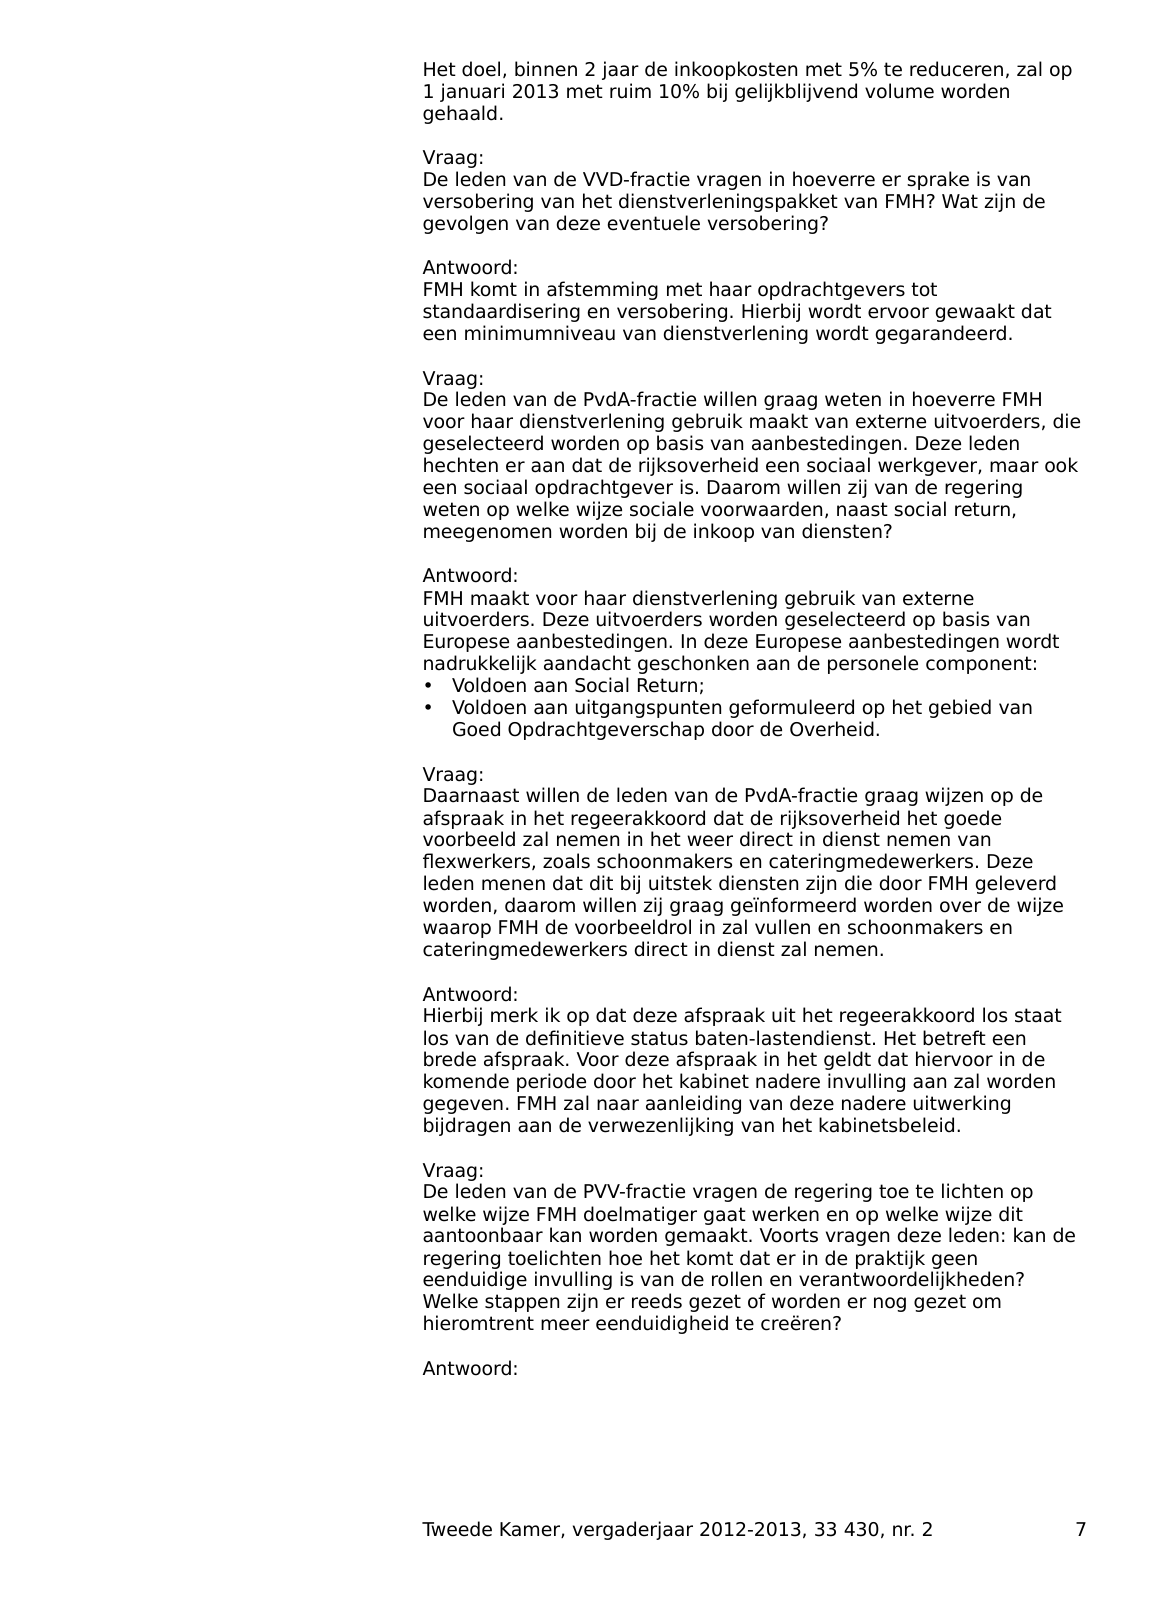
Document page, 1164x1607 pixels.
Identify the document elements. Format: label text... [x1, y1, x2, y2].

text De leden van de VVD-fractie vragen in hoeverre er sprake is van versobering van het dienstverleningspakket van FMH? Wat zijn de gevolgen van deze eventuele versobering? [422, 169, 1087, 235]
text Antwoord: [422, 257, 1087, 279]
text FMH komt in afstemming met haar opdrachtgevers tot standaardisering en versobering. Hierbij wordt ervoor gewaakt dat een minimumniveau van dienstverlening wordt gegarandeerd. [422, 279, 1087, 345]
text FMH maakt voor haar dienstverlening gebruik van externe uitvoerders. Deze uitvoerders worden geselecteerd op basis van Europese aanbestedingen. In deze Europese aanbestedingen wordt nadrukkelijk aandacht geschonken aan de personele component: [422, 587, 1087, 675]
text Vraag: [422, 147, 1087, 169]
text Antwoord: [422, 1357, 1087, 1379]
text Daarnaast willen de leden van de PvdA-fractie graag wijzen op de afspraak in het regeerakkoord dat de rijksoverheid het goede voorbeeld zal nemen in het weer direct in dienst nemen van flexwerkers, zoals schoonmakers en cateringmedewerkers. Deze leden menen dat dit bij uitstek diensten zijn die door FMH geleverd worden, daarom willen zij graag geïnformeerd worden over de wijze waarop FMH de voorbeeldrol in zal vullen en schoonmakers en cateringmedewerkers direct in dienst zal nemen. [422, 785, 1087, 961]
text Vraag: [422, 763, 1087, 785]
text Vraag: [422, 1159, 1087, 1181]
text De leden van de PVV-fractie vragen de regering toe te lichten op welke wijze FMH doelmatiger gaat werken en op welke wijze dit aantoonbaar kan worden gemaakt. Voorts vragen deze leden: kan de regering toelichten hoe het komt dat er in de praktijk geen eenduidige invulling is van de rollen en verantwoordelijkheden? Welke stappen zijn er reeds gezet of worden er nog gezet om hieromtrent meer eenduidigheid te creëren? [422, 1181, 1087, 1335]
text Het doel, binnen 2 jaar de inkoopkosten met 5% te reduceren, zal op 1 januari 2013 met ruim 10% bij gelijkblijvend volume worden gehaald. [422, 59, 1087, 125]
text • Voldoen aan Social Return; [422, 675, 1087, 697]
text Antwoord: [422, 565, 1087, 587]
text De leden van de PvdA-fractie willen graag weten in hoeverre FMH voor haar dienstverlening gebruik maakt van externe uitvoerders, die geselecteerd worden op basis van aanbestedingen. Deze leden hechten er aan dat de rijksoverheid een sociaal werkgever, maar ook een sociaal opdrachtgever is. Daarom willen zij van de regering weten op welke wijze sociale voorwaarden, naast social return, meegenomen worden bij de inkoop van diensten? [422, 389, 1087, 543]
text Antwoord: [422, 983, 1087, 1005]
text Vraag: [422, 367, 1087, 389]
text Hierbij merk ik op dat deze afspraak uit het regeerakkoord los staat los van de definitieve status baten-lastendienst. Het betreft een brede afspraak. Voor deze afspraak in het geldt dat hiervoor in de komende periode door het kabinet nadere invulling aan zal worden gegeven. FMH zal naar aanleiding van deze nadere uitwerking bijdragen aan de verwezenlijking van het kabinetsbeleid. [422, 1005, 1087, 1137]
text • Voldoen aan uitgangspunten geformuleerd op het gebied van Goed Opdrachtgeverschap door de Overheid. [422, 697, 1087, 741]
